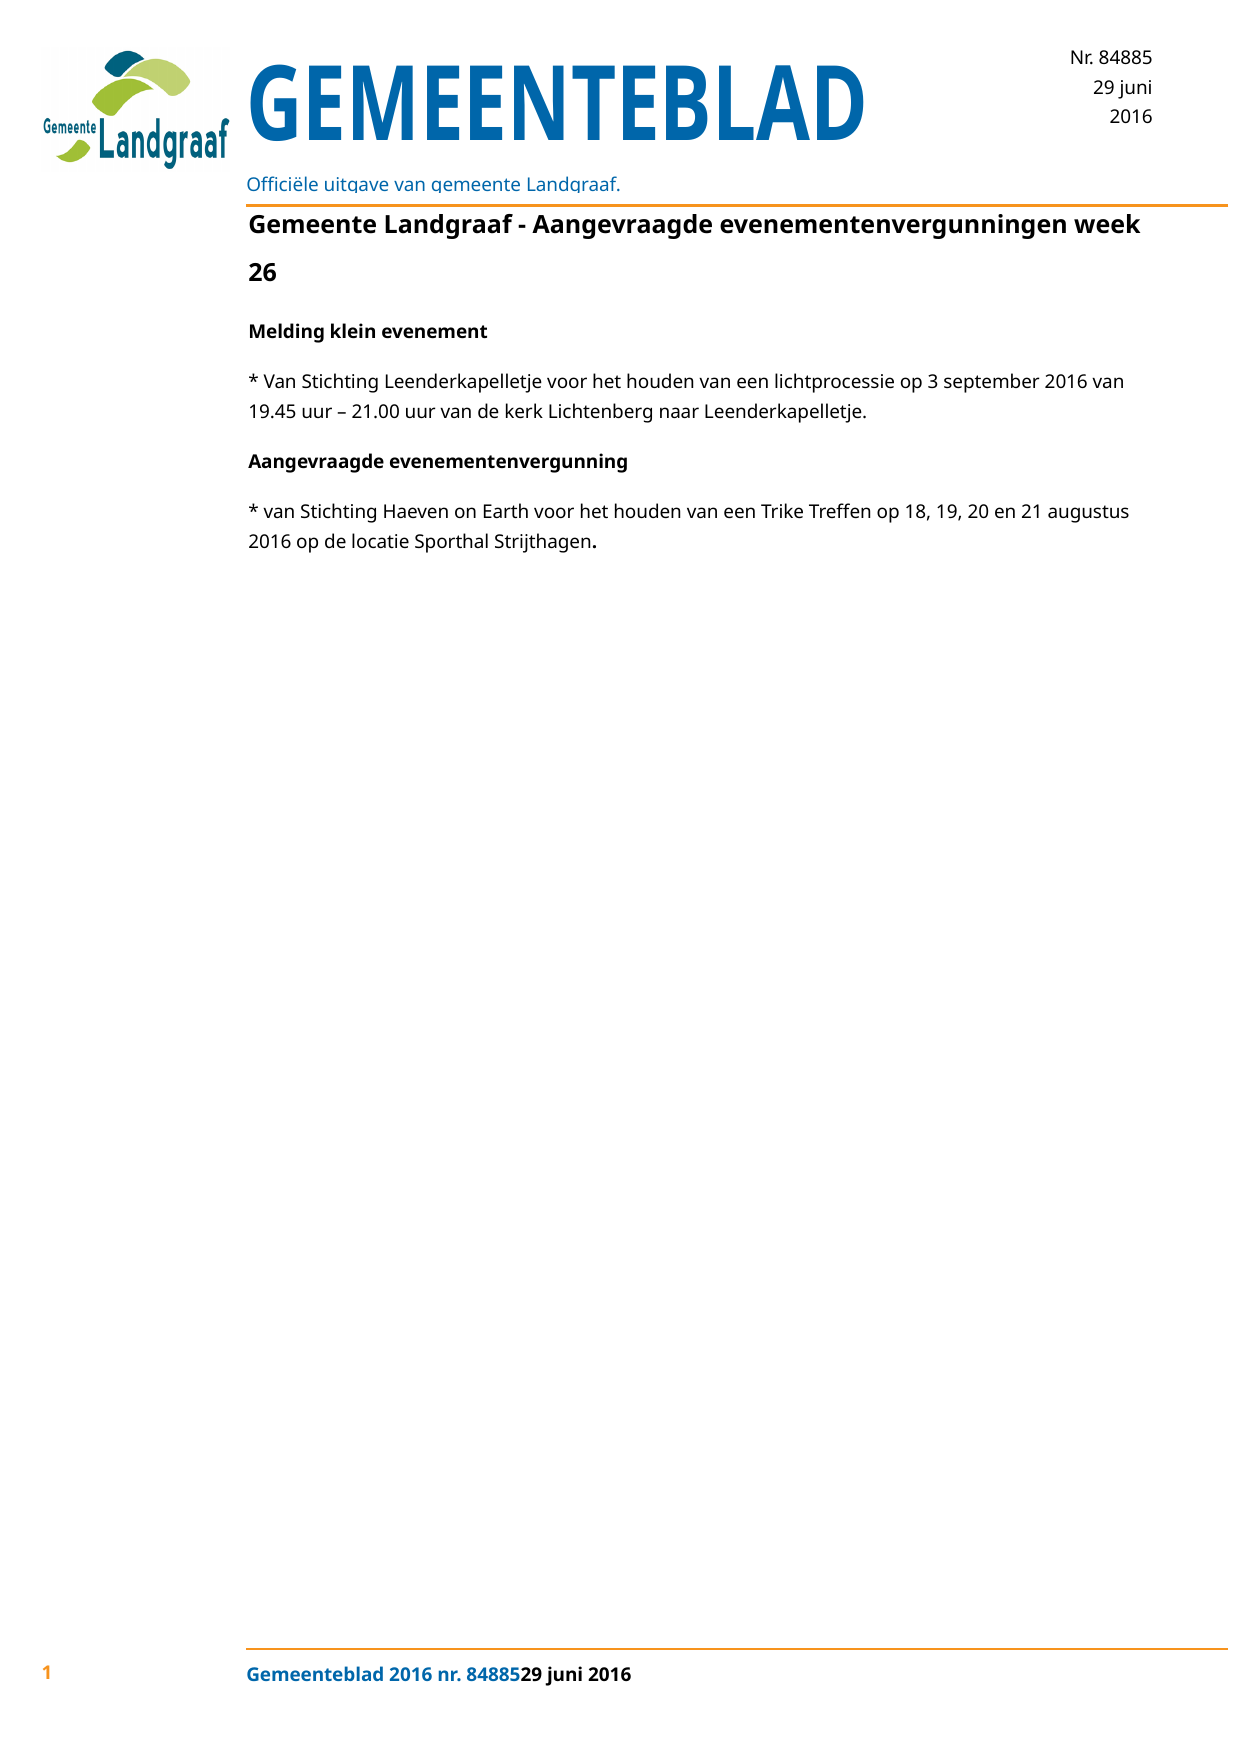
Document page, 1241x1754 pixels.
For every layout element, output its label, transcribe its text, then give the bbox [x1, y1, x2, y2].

text Aangevraagde evenementenvergunning [248, 448, 1152, 474]
picture [41, 47, 231, 172]
text Gemeente Landgraaf - Aangevraagde evenementenvergunningen week 26 [248, 207, 1152, 288]
text Melding klein evenement [248, 318, 1152, 344]
text * van Stichting Haeven on Earth voor het houden van een Trike Treffen op 18, 19, 20 en 21 augustus 2016 op de locatie Sporthal Strijthagen. [248, 499, 1152, 554]
text * Van Stichting Leenderkapelletje voor het houden van een lichtprocessie op 3 september 2016 van 19.45 uur – 21.00 uur van de kerk Lichtenberg naar Leenderkapelletje. [248, 368, 1152, 424]
